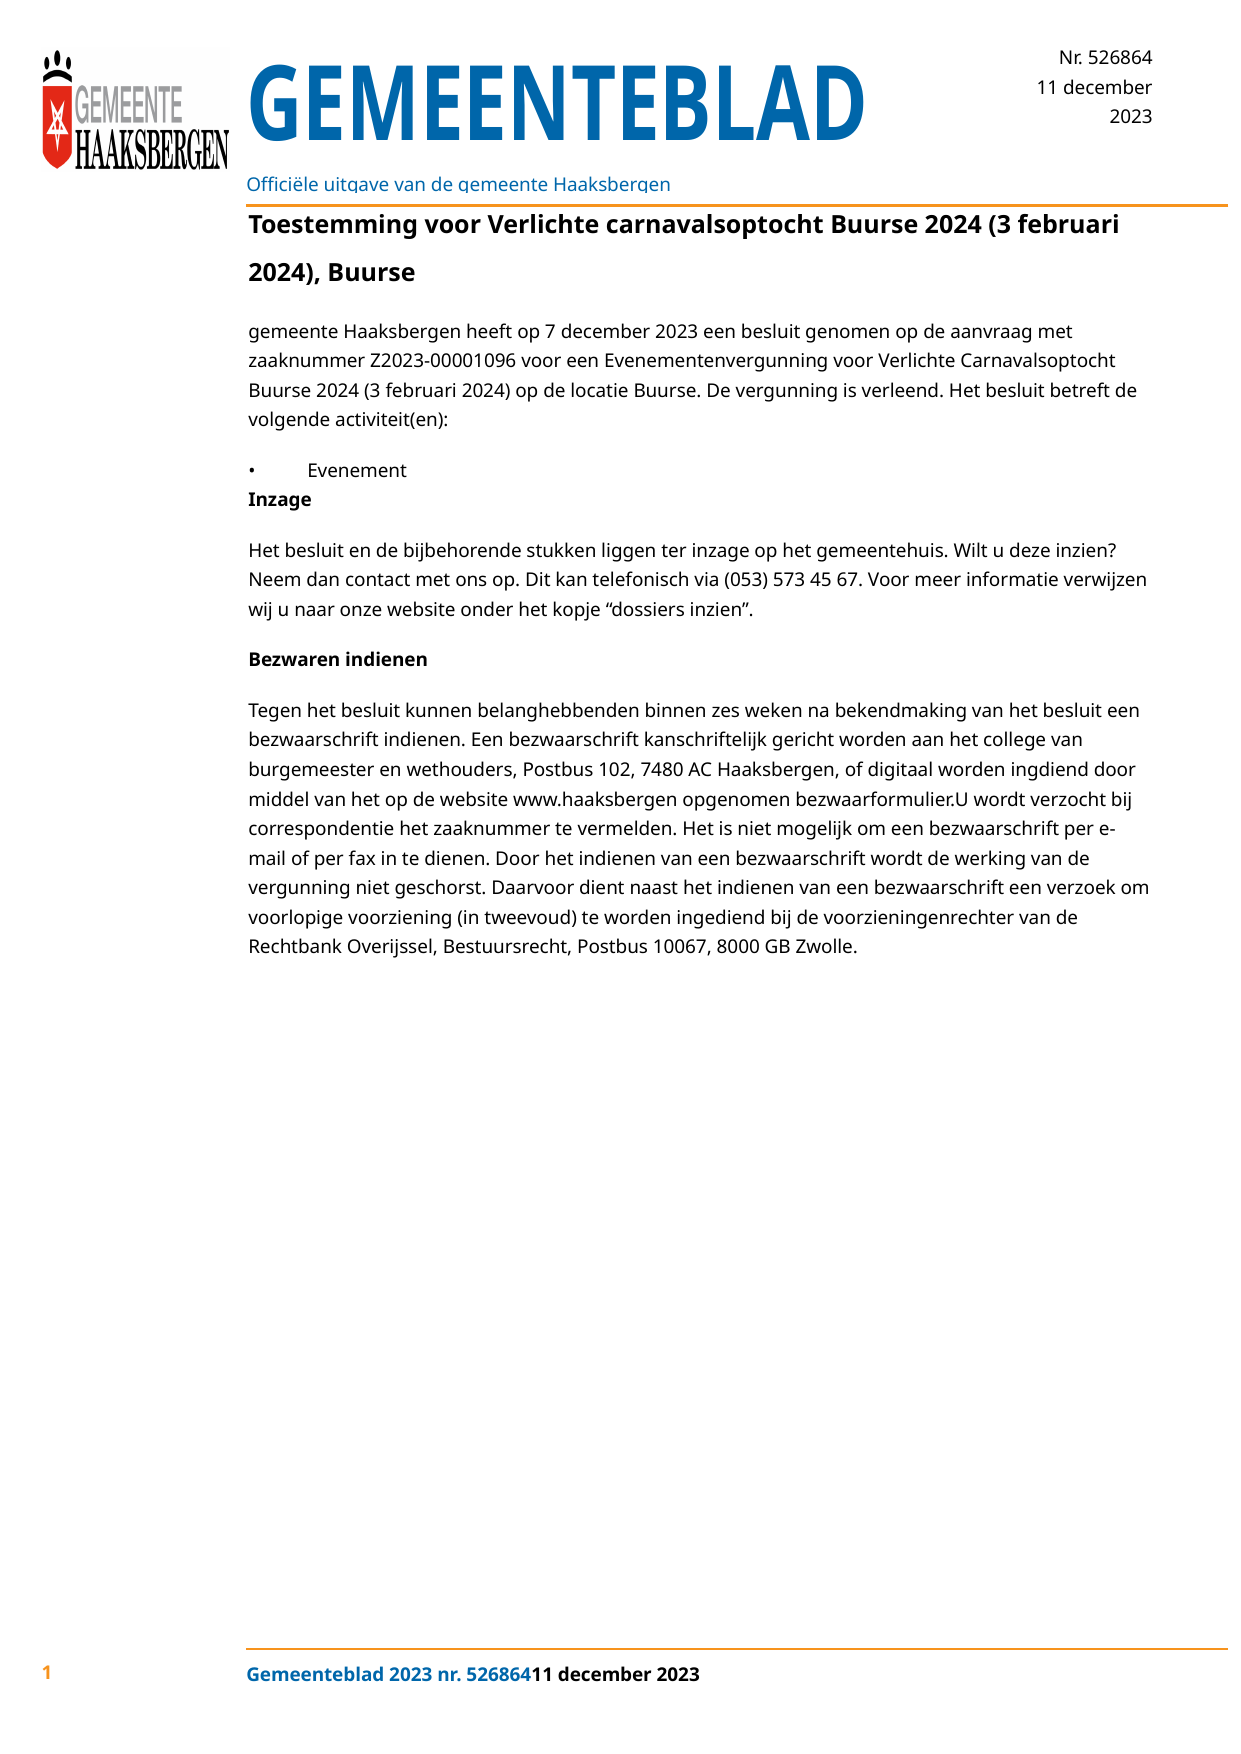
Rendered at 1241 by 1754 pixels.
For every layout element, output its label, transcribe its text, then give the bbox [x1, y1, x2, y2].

text gemeente Haaksbergen heeft op 7 december 2023 een besluit genomen op de aanvraag met zaaknummer Z2023-00001096 voor een Evenementenvergunning voor Verlichte Carnavalsoptocht Buurse 2024 (3 februari 2024) op de locatie Buurse. De vergunning is verleend. Het besluit betreft de volgende activiteit(en): [248, 318, 1152, 432]
list Evenement [248, 457, 1152, 483]
text Het besluit en de bijbehorende stukken liggen ter inzage op het gemeentehuis. Wilt u deze inzien? Neem dan contact met ons op. Dit kan telefonisch via (053) 573 45 67. Voor meer informatie verwijzen wij u naar onze website onder het kopje “dossiers inzien”. [248, 537, 1152, 622]
text Tegen het besluit kunnen belanghebbenden binnen zes weken na bekendmaking van het besluit een bezwaarschrift indienen. Een bezwaarschrift kanschriftelijk gericht worden aan het college van burgemeester en wethouders, Postbus 102, 7480 AC Haaksbergen, of digitaal worden ingdiend door middel van het op de website www.haaksbergen opgenomen bezwaarformulier.U wordt verzocht bij correspondentie het zaaknummer te vermelden. Het is niet mogelijk om een bezwaarschrift per e-mail of per fax in te dienen. Door het indienen van een bezwaarschrift wordt de werking van de vergunning niet geschorst. Daarvoor dient naast het indienen van een bezwaarschrift een verzoek om voorlopige voorziening (in tweevoud) te worden ingediend bij de voorzieningenrechter van de Rechtbank Overijssel, Bestuursrecht, Postbus 10067, 8000 GB Zwolle. [248, 697, 1152, 959]
text Bezwaren indienen [248, 647, 1152, 672]
text Inzage [248, 487, 1152, 512]
text Toestemming voor Verlichte carnavalsoptocht Buurse 2024 (3 februari 2024), Buurse [248, 207, 1152, 288]
picture [41, 47, 231, 172]
